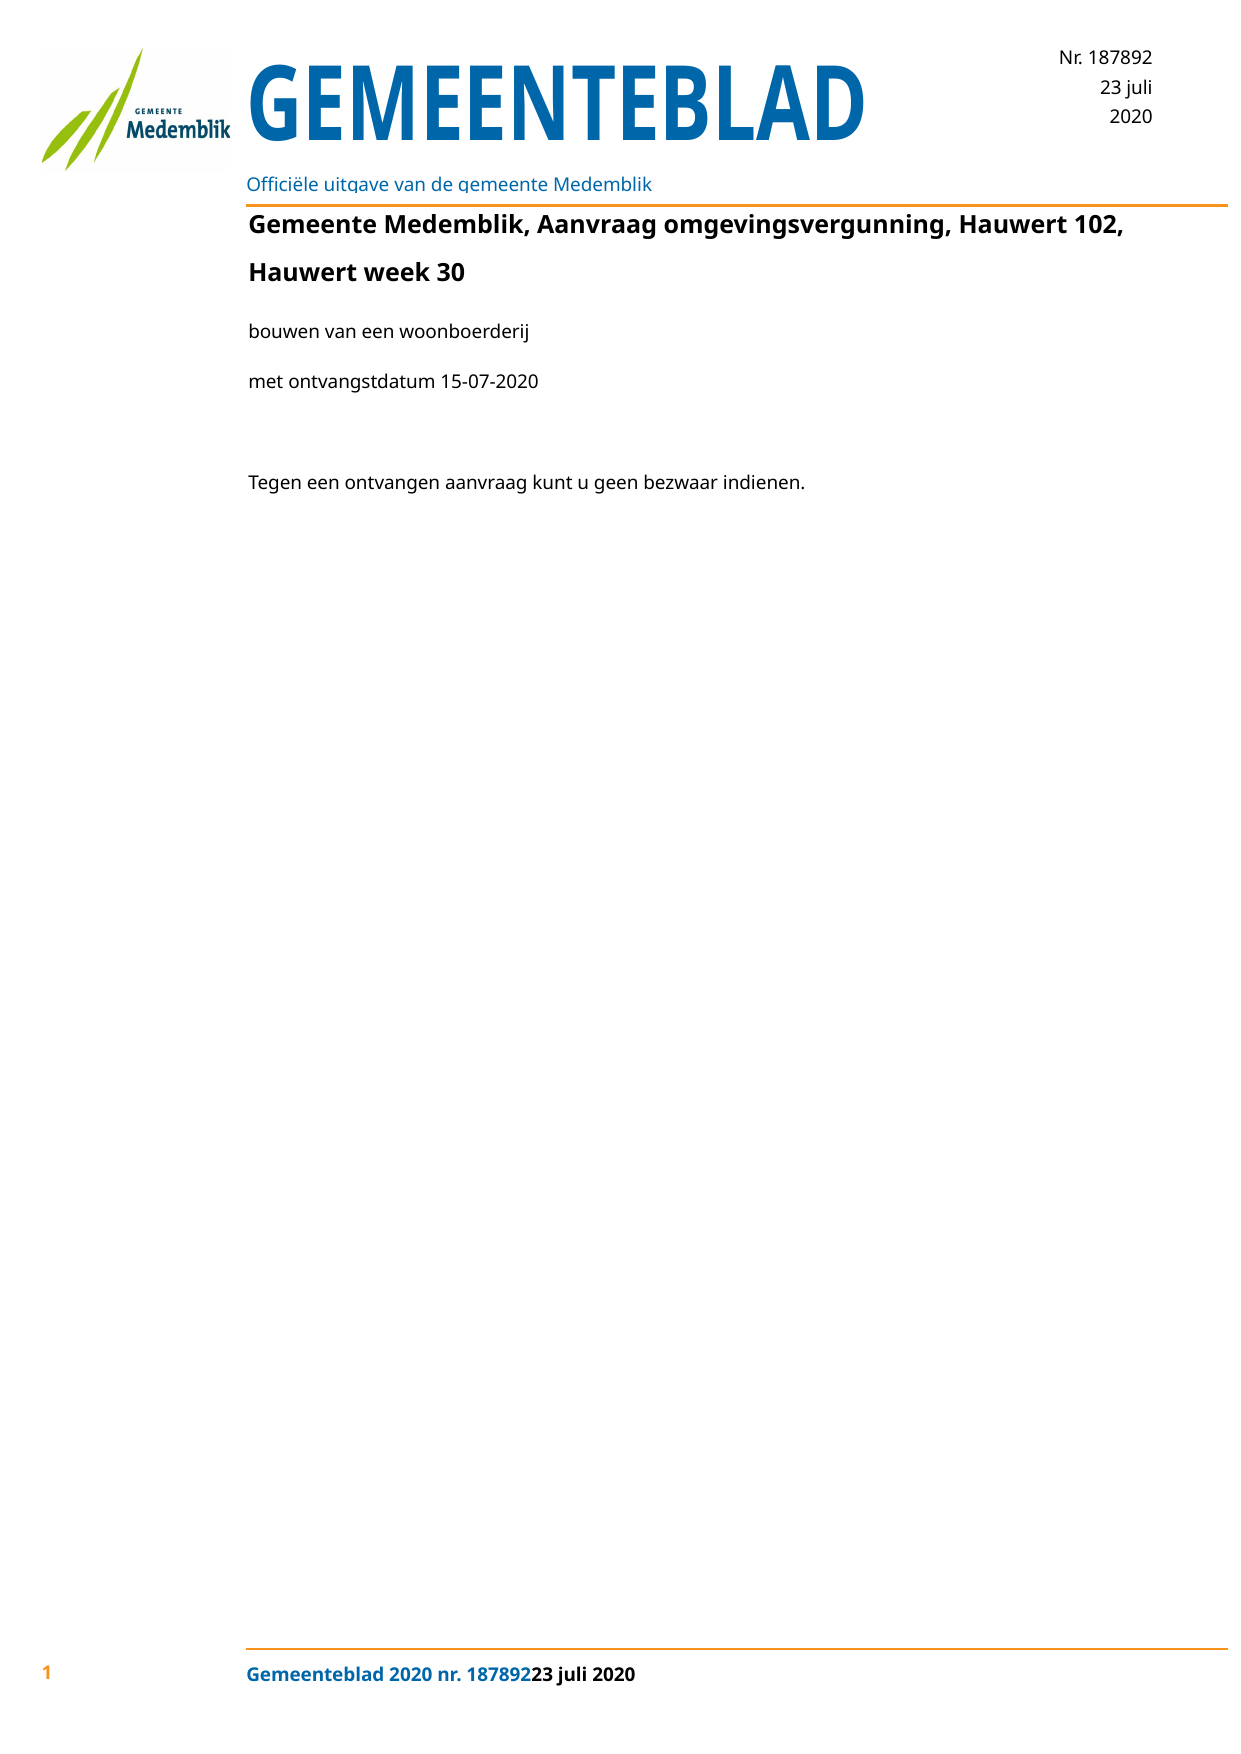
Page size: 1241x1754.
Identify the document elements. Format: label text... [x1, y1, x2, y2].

text Tegen een ontvangen aanvraag kunt u geen bezwaar indienen. [248, 469, 1152, 495]
text met ontvangstdatum 15-07-2020 [248, 368, 1152, 394]
text Gemeente Medemblik, Aanvraag omgevingsvergunning, Hauwert 102, Hauwert week 30 [248, 207, 1152, 288]
picture [41, 47, 231, 172]
text bouwen van een woonboerderij [248, 318, 1152, 344]
